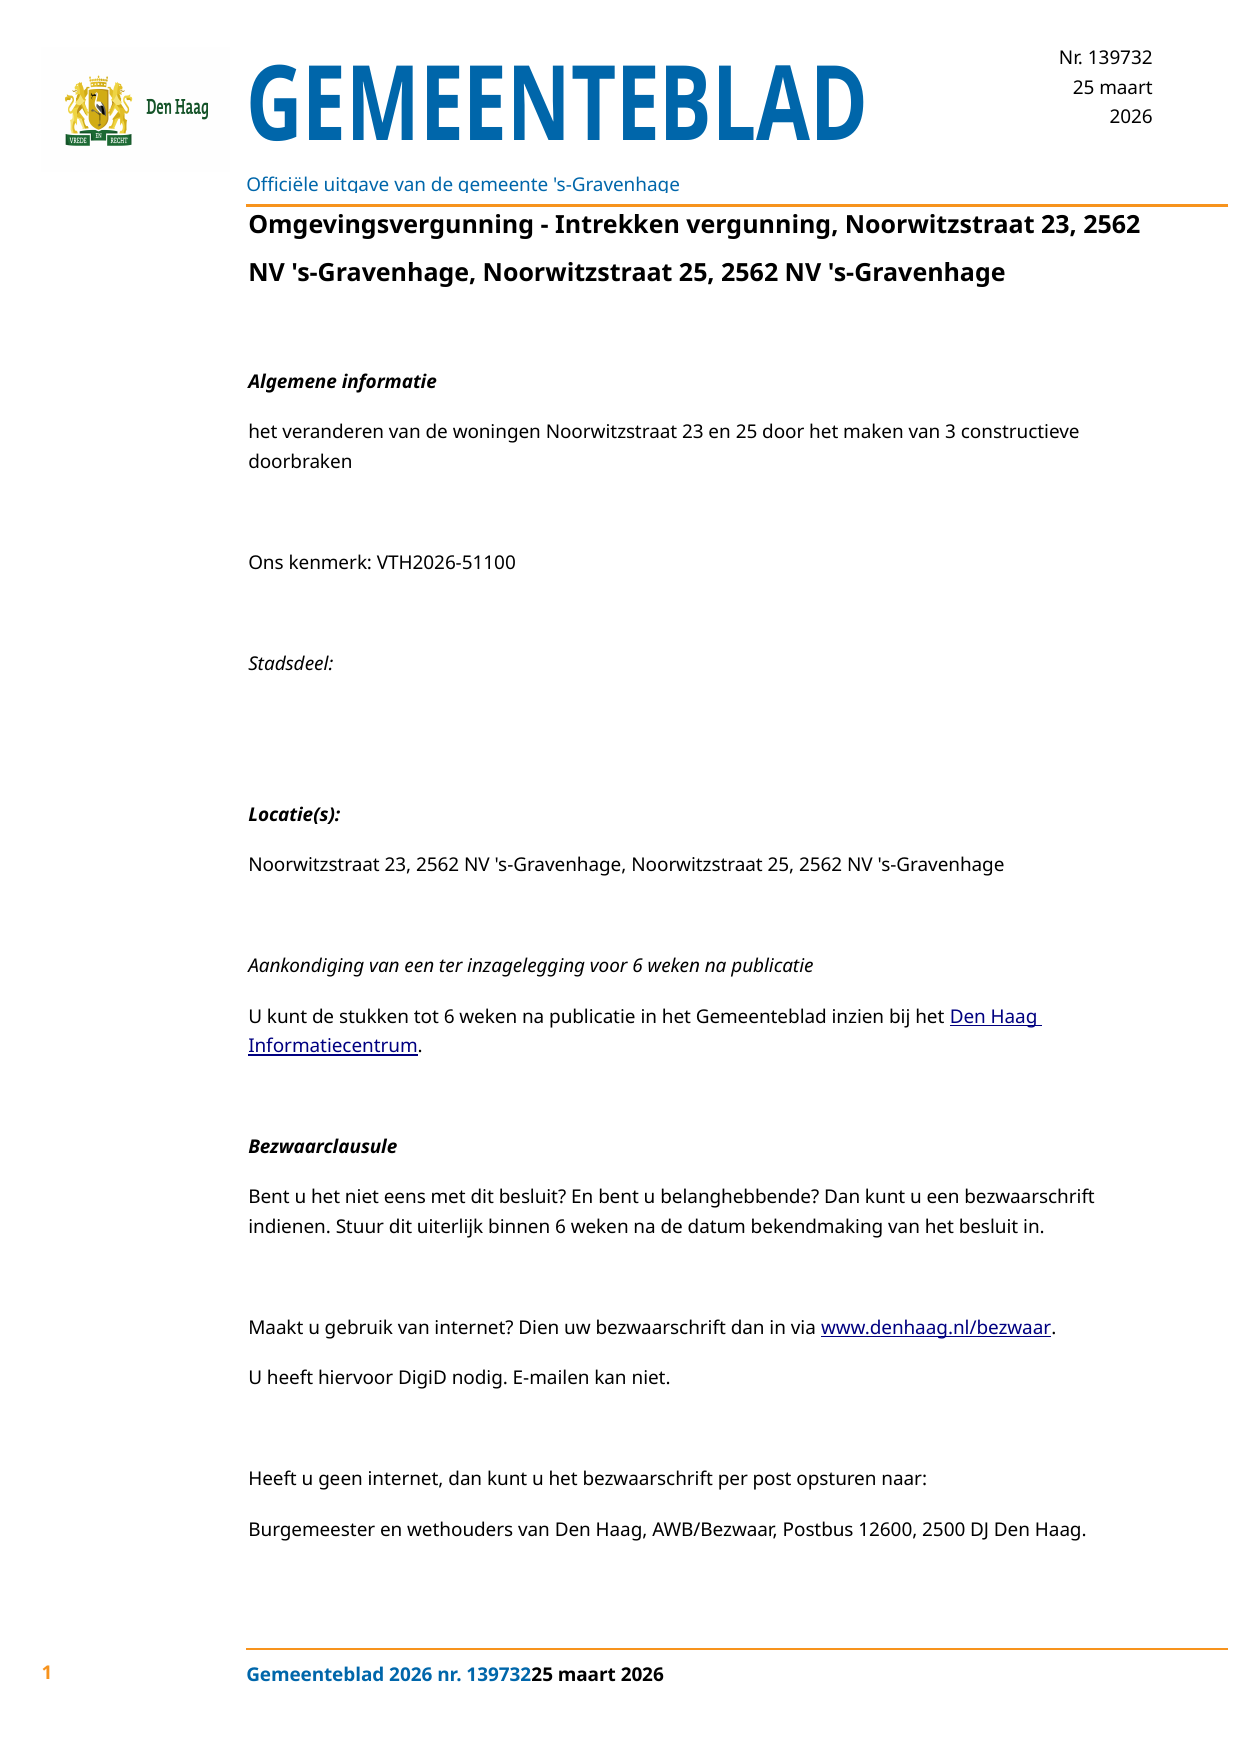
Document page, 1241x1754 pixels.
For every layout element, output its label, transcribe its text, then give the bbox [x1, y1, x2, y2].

text Locatie(s): [248, 801, 1152, 827]
text Noorwitzstraat 23, 2562 NV 's-Gravenhage, Noorwitzstraat 25, 2562 NV 's-Gravenhage [248, 852, 1152, 877]
text Algemene informatie [248, 368, 1152, 394]
text Bezwaarclausule [248, 1133, 1152, 1159]
text Burgemeester en wethouders van Den Haag, AWB/Bezwaar, Postbus 12600, 2500 DJ Den Haag. [248, 1516, 1152, 1542]
text Stadsdeel: [248, 650, 1152, 676]
text Maakt u gebruik van internet? Dien uw bezwaarschrift dan in via www.denhaag.nl/bezwaar. [248, 1314, 1152, 1340]
text U kunt de stukken tot 6 weken na publicatie in het Gemeenteblad inzien bij het Den Haag Informatiecentrum. [248, 1003, 1152, 1058]
text Ons kenmerk: VTH2026-51100 [248, 549, 1152, 575]
picture [41, 47, 231, 172]
text Omgevingsvergunning - Intrekken vergunning, Noorwitzstraat 23, 2562 NV 's-Gravenhage, Noorwitzstraat 25, 2562 NV 's-Gravenhage [248, 207, 1152, 288]
text het veranderen van de woningen Noorwitzstraat 23 en 25 door het maken van 3 constructieve doorbraken [248, 419, 1152, 474]
text Aankondiging van een ter inzagelegging voor 6 weken na publicatie [248, 952, 1152, 978]
text Heeft u geen internet, dan kunt u het bezwaarschrift per post opsturen naar: [248, 1465, 1152, 1491]
text U heeft hiervoor DigiD nodig. E-mailen kan niet. [248, 1364, 1152, 1390]
text Bent u het niet eens met dit besluit? En bent u belanghebbende? Dan kunt u een bezwaarschrift indienen. Stuur dit uiterlijk binnen 6 weken na de datum bekendmaking van het besluit in. [248, 1184, 1152, 1239]
